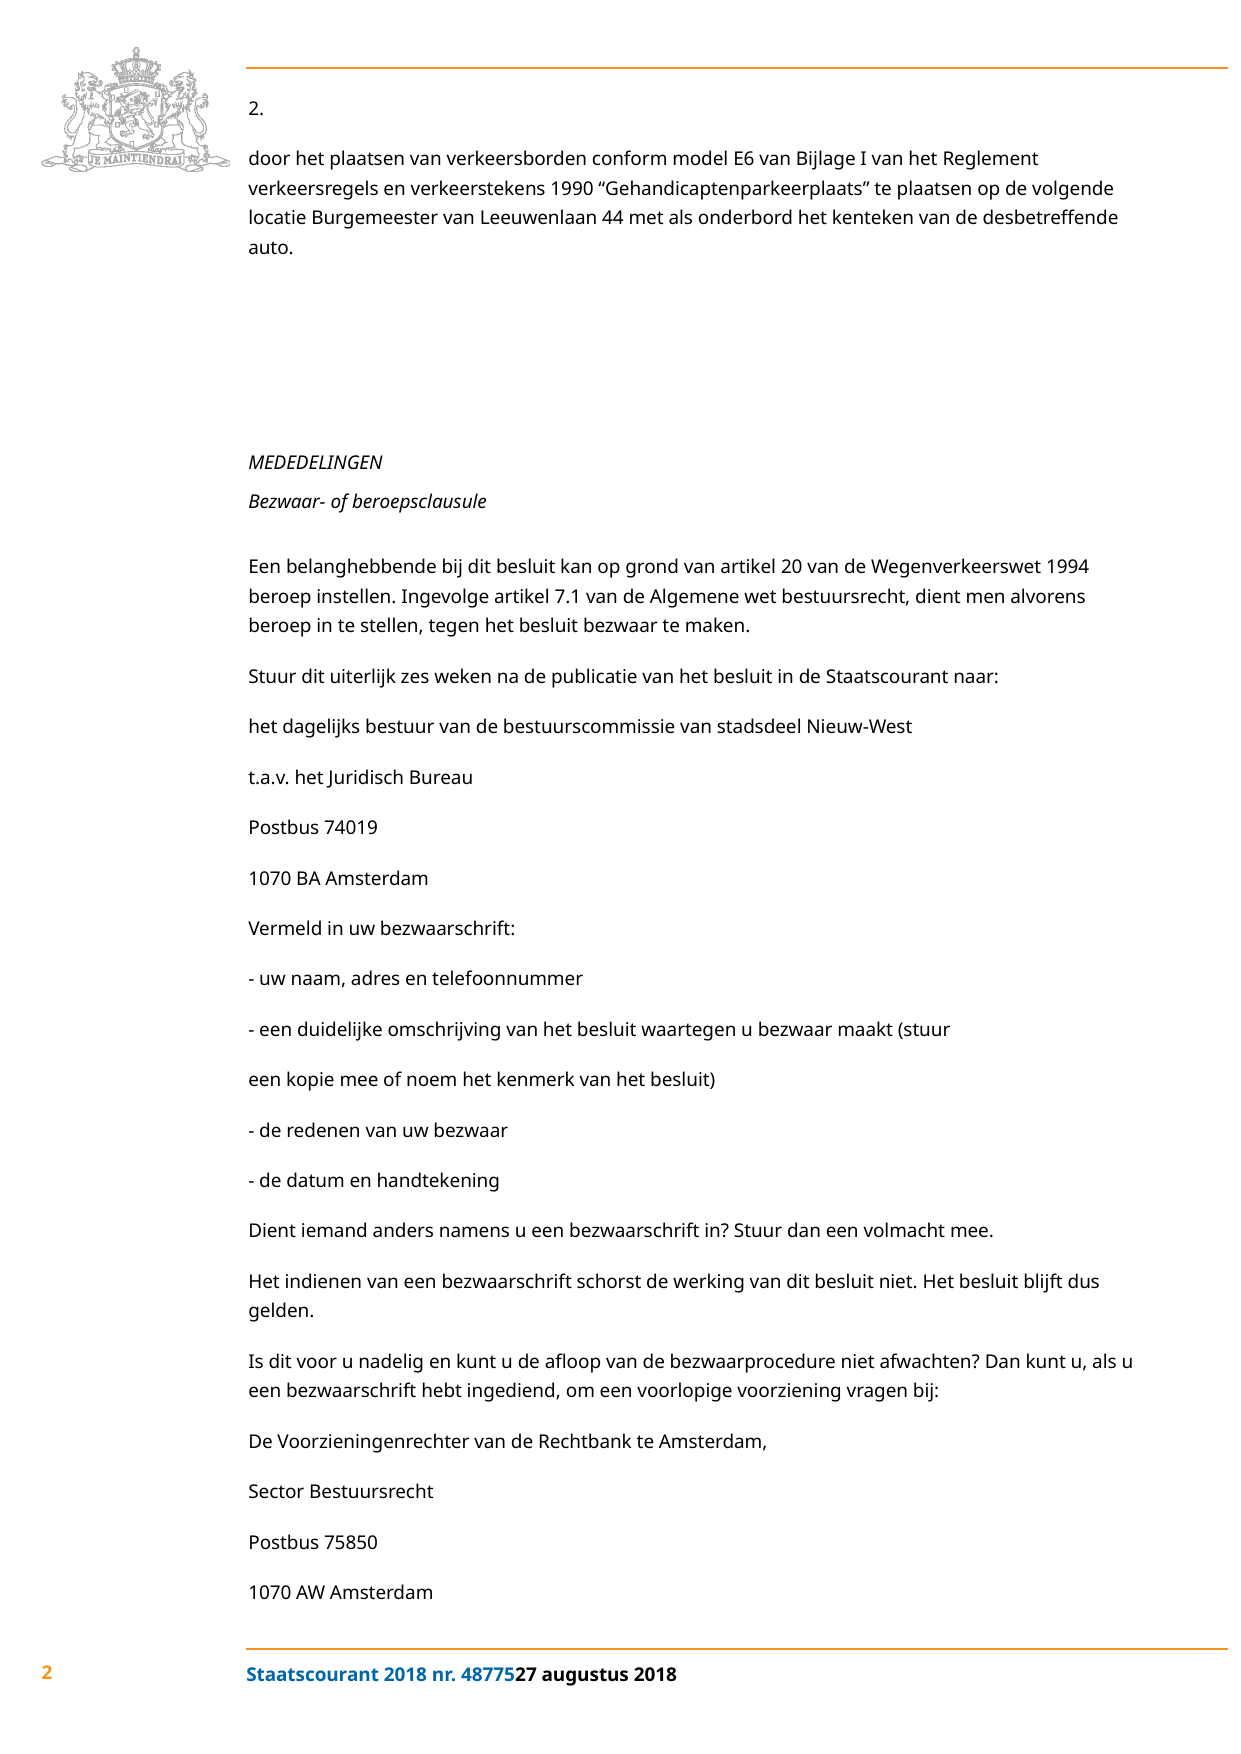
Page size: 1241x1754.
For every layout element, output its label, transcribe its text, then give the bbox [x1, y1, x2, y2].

text - de datum en handtekening [248, 1167, 1152, 1193]
text Stuur dit uiterlijk zes weken na de publicatie van het besluit in de Staatscourant naar: [248, 663, 1152, 689]
text De Voorzieningenrechter van de Rechtbank te Amsterdam, [248, 1428, 1152, 1454]
text het dagelijks bestuur van de bestuurscommissie van stadsdeel Nieuw-West [248, 713, 1152, 739]
text Sector Bestuursrecht [248, 1478, 1152, 1504]
text - een duidelijke omschrijving van het besluit waartegen u bezwaar maakt (stuur [248, 1016, 1152, 1042]
text Het indienen van een bezwaarschrift schorst de werking van dit besluit niet. Het besluit blijft dus gelden. [248, 1268, 1152, 1323]
text - de redenen van uw bezwaar [248, 1117, 1152, 1142]
picture [41, 47, 231, 172]
text - uw naam, adres en telefoonnummer [248, 966, 1152, 991]
text Postbus 74019 [248, 814, 1152, 840]
text door het plaatsen van verkeersborden conform model E6 van Bijlage I van het Reglement verkeersregels en verkeerstekens 1990 “Gehandicaptenparkeerplaats” te plaatsen op de volgende locatie Burgemeester van Leeuwenlaan 44 met als onderbord het kenteken van de desbetreffende auto. [248, 145, 1152, 260]
text Bezwaar- of beroepsclausule [248, 488, 1152, 514]
text Vermeld in uw bezwaarschrift: [248, 915, 1152, 941]
text Postbus 75850 [248, 1529, 1152, 1554]
text MEDEDELINGEN [248, 449, 1152, 475]
text 2. [248, 95, 1152, 121]
text 1070 BA Amsterdam [248, 865, 1152, 890]
text 1070 AW Amsterdam [248, 1579, 1152, 1605]
text t.a.v. het Juridisch Bureau [248, 764, 1152, 789]
text een kopie mee of noem het kenmerk van het besluit) [248, 1066, 1152, 1092]
text Een belanghebbende bij dit besluit kan op grond van artikel 20 van de Wegenverkeerswet 1994 beroep instellen. Ingevolge artikel 7.1 van de Algemene wet bestuursrecht, dient men alvorens beroep in te stellen, tegen het besluit bezwaar te maken. [248, 553, 1152, 638]
text Is dit voor u nadelig en kunt u de afloop van de bezwaarprocedure niet afwachten? Dan kunt u, als u een bezwaarschrift hebt ingediend, om een voorlopige voorziening vragen bij: [248, 1348, 1152, 1403]
text Dient iemand anders namens u een bezwaarschrift in? Stuur dan een volmacht mee. [248, 1218, 1152, 1243]
